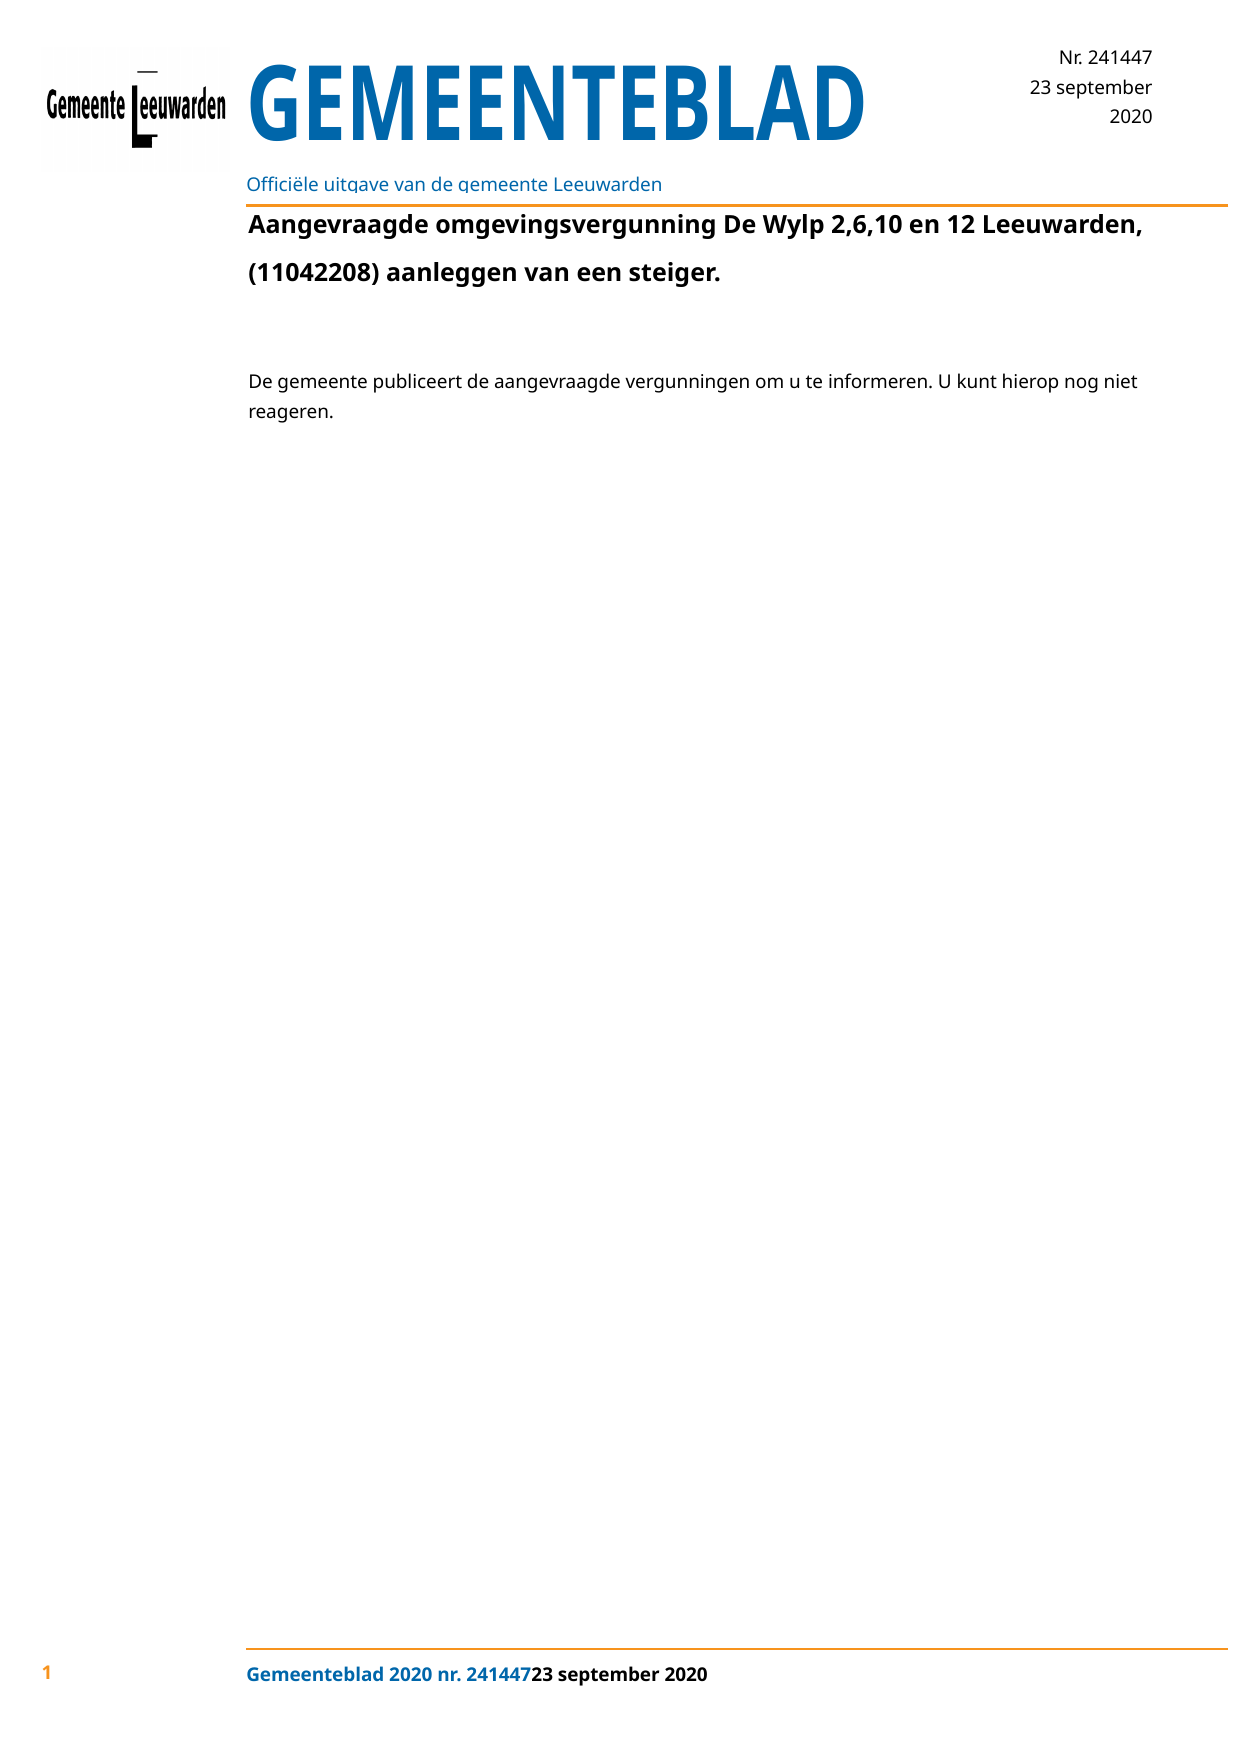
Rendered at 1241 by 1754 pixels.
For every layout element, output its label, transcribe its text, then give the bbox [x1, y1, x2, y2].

text De gemeente publiceert de aangevraagde vergunningen om u te informeren. U kunt hierop nog niet reageren. [248, 368, 1152, 424]
picture [41, 47, 231, 172]
text Aangevraagde omgevingsvergunning De Wylp 2,6,10 en 12 Leeuwarden, (11042208) aanleggen van een steiger. [248, 207, 1152, 288]
